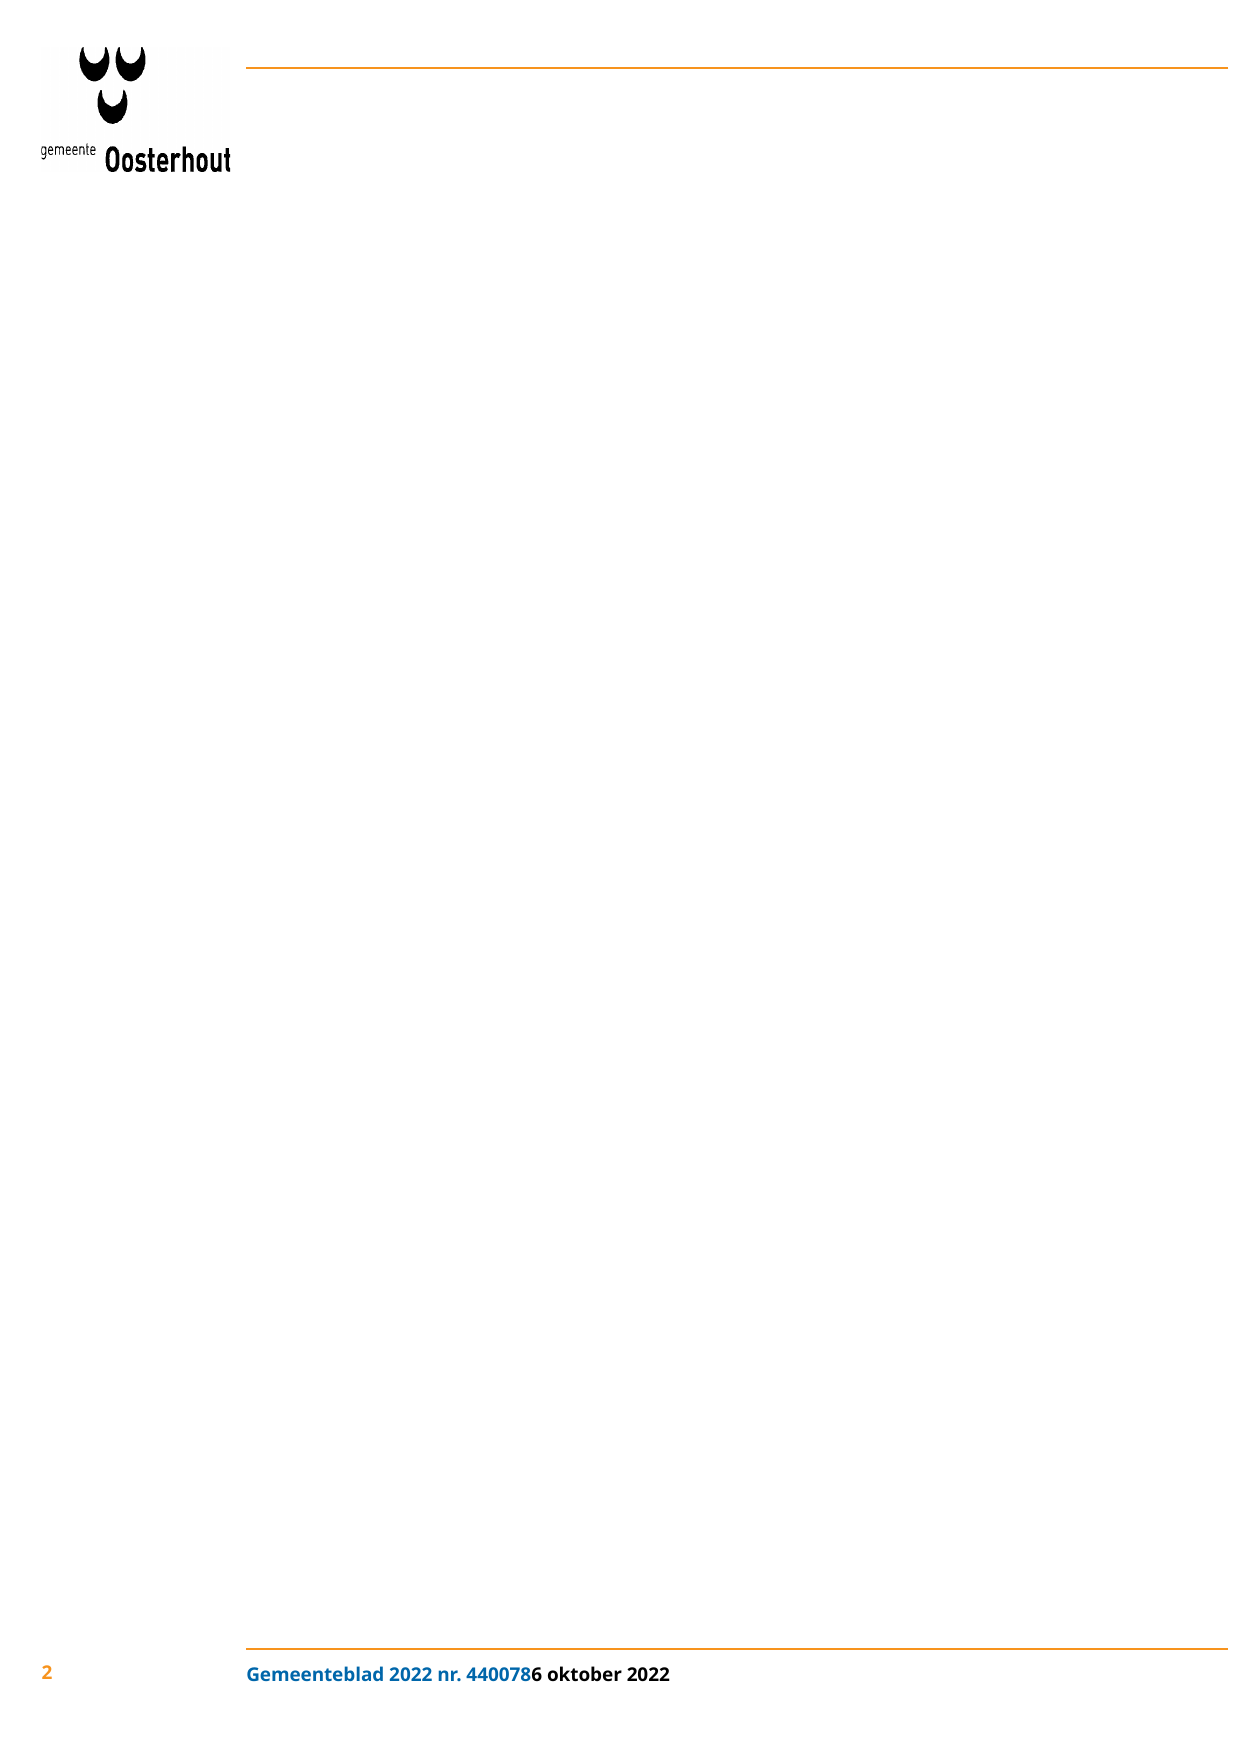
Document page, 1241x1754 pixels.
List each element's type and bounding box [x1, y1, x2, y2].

picture [41, 47, 231, 172]
